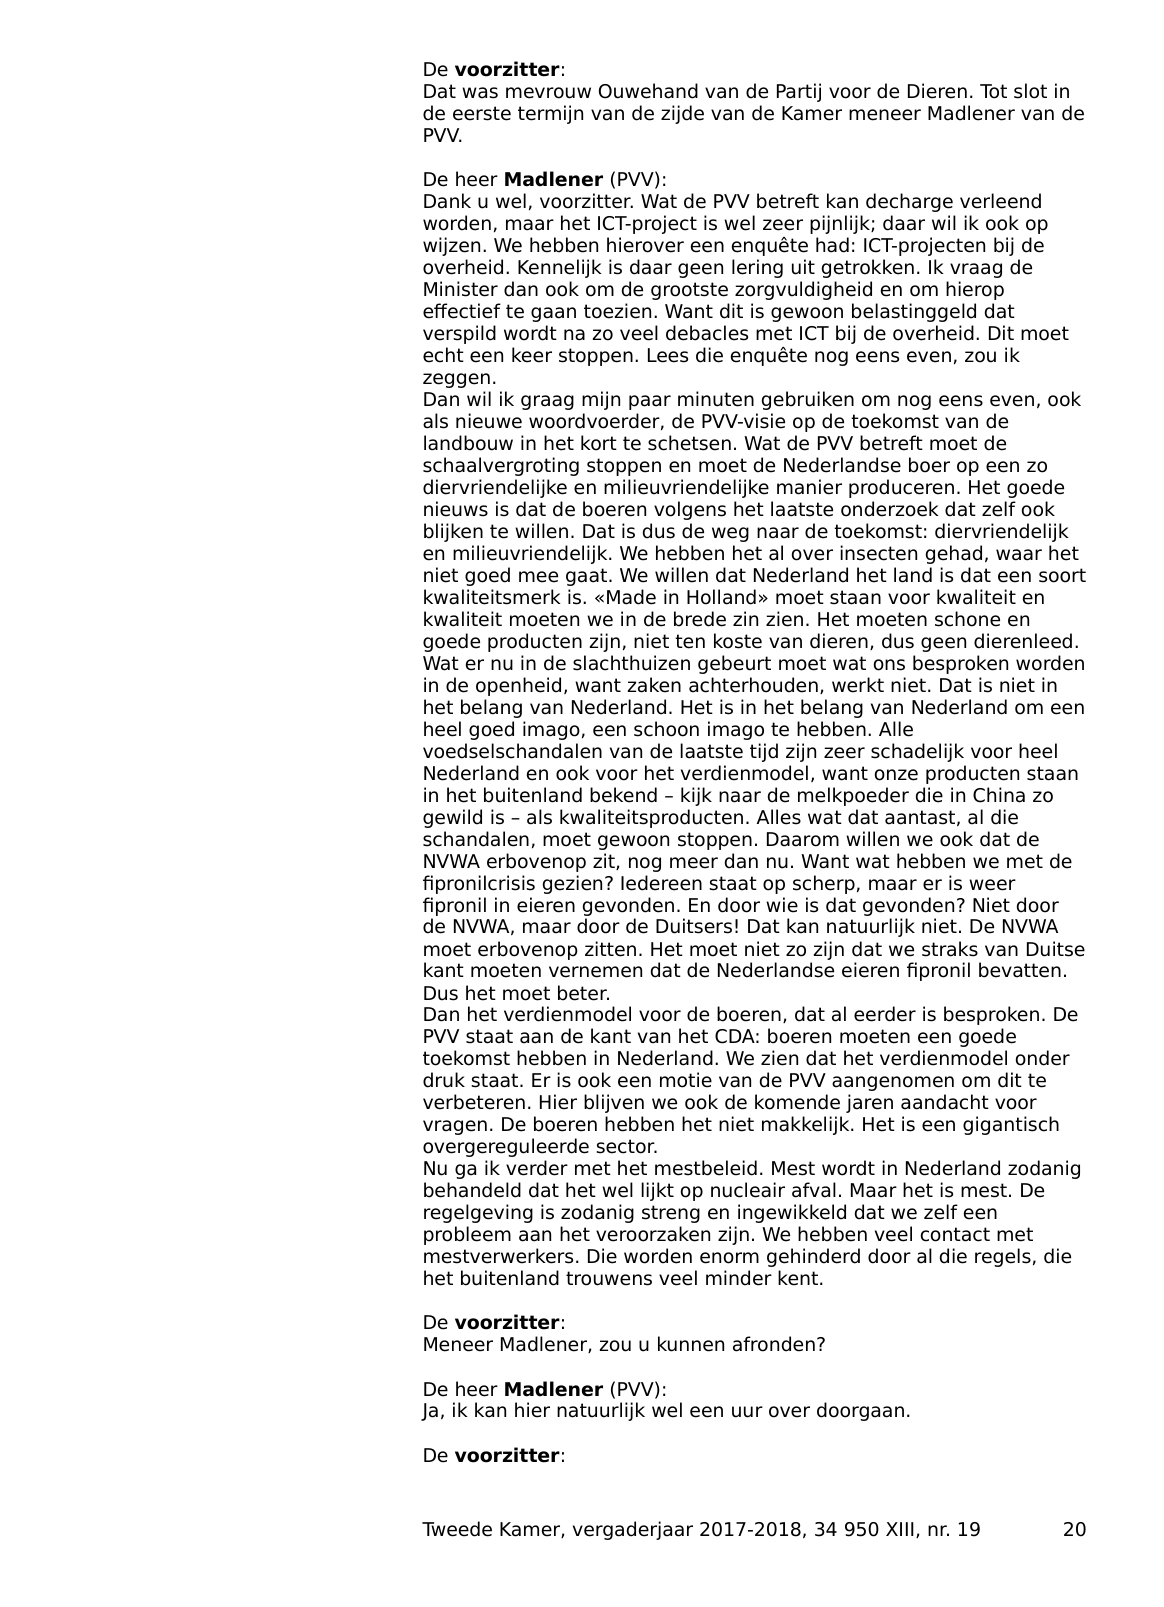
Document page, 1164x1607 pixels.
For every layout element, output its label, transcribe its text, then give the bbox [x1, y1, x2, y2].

text Meneer Madlener, zou u kunnen afronden? [422, 1334, 1087, 1356]
text Dan wil ik graag mijn paar minuten gebruiken om nog eens even, ook als nieuwe woordvoerder, de PVV-visie op de toekomst van de landbouw in het kort te schetsen. Wat de PVV betreft moet de schaalvergroting stoppen en moet de Nederlandse boer op een zo diervriendelijke en milieuvriendelijke manier produceren. Het goede nieuws is dat de boeren volgens het laatste onderzoek dat zelf ook blijken te willen. Dat is dus de weg naar de toekomst: diervriendelijk en milieuvriendelijk. We hebben het al over insecten gehad, waar het niet goed mee gaat. We willen dat Nederland het land is dat een soort kwaliteitsmerk is. «Made in Holland» moet staan voor kwaliteit en kwaliteit moeten we in de brede zin zien. Het moeten schone en goede producten zijn, niet ten koste van dieren, dus geen dierenleed. Wat er nu in de slachthuizen gebeurt moet wat ons besproken worden in de openheid, want zaken achterhouden, werkt niet. Dat is niet in het belang van Nederland. Het is in het belang van Nederland om een heel goed imago, een schoon imago te hebben. Alle voedselschandalen van de laatste tijd zijn zeer schadelijk voor heel Nederland en ook voor het verdienmodel, want onze producten staan in het buitenland bekend – kijk naar de melkpoeder die in China zo gewild is – als kwaliteitsproducten. Alles wat dat aantast, al die schandalen, moet gewoon stoppen. Daarom willen we ook dat de NVWA erbovenop zit, nog meer dan nu. Want wat hebben we met de fipronilcrisis gezien? Iedereen staat op scherp, maar er is weer fipronil in eieren gevonden. En door wie is dat gevonden? Niet door de NVWA, maar door de Duitsers! Dat kan natuurlijk niet. De NVWA moet erbovenop zitten. Het moet niet zo zijn dat we straks van Duitse kant moeten vernemen dat de Nederlandse eieren fipronil bevatten. Dus het moet beter. [422, 389, 1087, 1004]
text Dank u wel, voorzitter. Wat de PVV betreft kan decharge verleend worden, maar het ICT-project is wel zeer pijnlijk; daar wil ik ook op wijzen. We hebben hierover een enquête had: ICT-projecten bij de overheid. Kennelijk is daar geen lering uit getrokken. Ik vraag de Minister dan ook om de grootste zorgvuldigheid en om hierop effectief te gaan toezien. Want dit is gewoon belastinggeld dat verspild wordt na zo veel debacles met ICT bij de overheid. Dit moet echt een keer stoppen. Lees die enquête nog eens even, zou ik zeggen. [422, 191, 1087, 389]
text Dat was mevrouw Ouwehand van de Partij voor de Dieren. Tot slot in de eerste termijn van de zijde van de Kamer meneer Madlener van de PVV. [422, 81, 1087, 147]
text Ja, ik kan hier natuurlijk wel een uur over doorgaan. [422, 1400, 1087, 1422]
text Dan het verdienmodel voor de boeren, dat al eerder is besproken. De PVV staat aan de kant van het CDA: boeren moeten een goede toekomst hebben in Nederland. We zien dat het verdienmodel onder druk staat. Er is ook een motie van de PVV aangenomen om dit te verbeteren. Hier blijven we ook de komende jaren aandacht voor vragen. De boeren hebben het niet makkelijk. Het is een gigantisch overgereguleerde sector. [422, 1004, 1087, 1158]
text Nu ga ik verder met het mestbeleid. Mest wordt in Nederland zodanig behandeld dat het wel lijkt op nucleair afval. Maar het is mest. De regelgeving is zodanig streng en ingewikkeld dat we zelf een probleem aan het veroorzaken zijn. We hebben veel contact met mestverwerkers. Die worden enorm gehinderd door al die regels, die het buitenland trouwens veel minder kent. [422, 1158, 1087, 1290]
text De voorzitter: [422, 59, 1087, 81]
text De voorzitter: [422, 1312, 1087, 1334]
text De heer Madlener (PVV): [422, 169, 1087, 191]
text De voorzitter: [422, 1444, 1087, 1467]
text De heer Madlener (PVV): [422, 1378, 1087, 1400]
